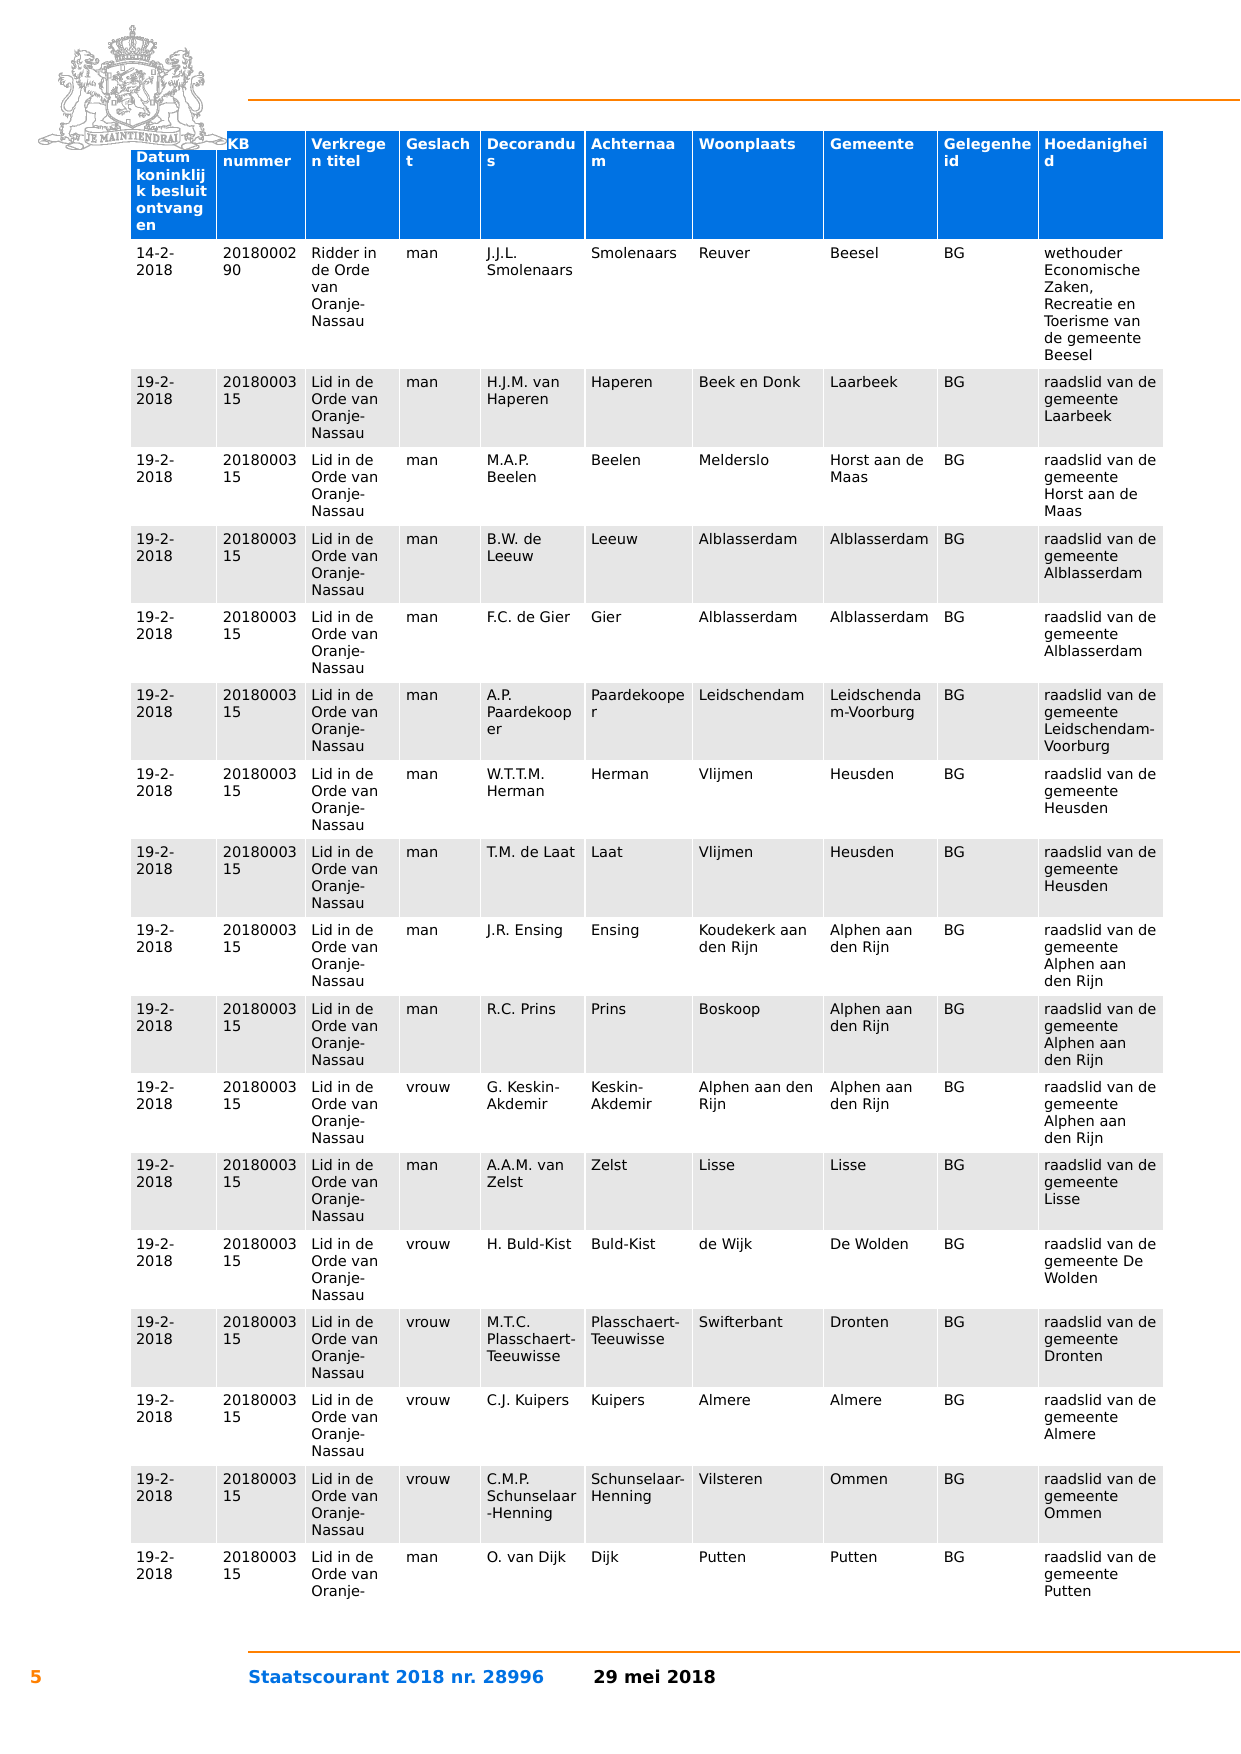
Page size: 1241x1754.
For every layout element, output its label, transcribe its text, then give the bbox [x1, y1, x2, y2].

table_cell raadslid van de gemeente Alphen aan den Rijn [1039, 996, 1163, 1073]
table_cell Leeuw [586, 526, 692, 603]
table_cell 2018000290 [217, 240, 305, 368]
table_cell 19-2-2018 [131, 1388, 216, 1465]
table_cell Lid in de Orde van Oranje- [306, 1544, 399, 1604]
table_cell man [400, 1153, 480, 1230]
table_cell Vilsteren [693, 1466, 823, 1543]
table_cell Lid in de Orde van Oranje-Nassau [306, 526, 399, 603]
table_cell raadslid van de gemeente De Wolden [1039, 1231, 1163, 1308]
table_cell Alphen aan den Rijn [693, 1074, 823, 1152]
table_cell Dronten [824, 1309, 937, 1387]
table_cell Beek en Donk [693, 369, 823, 447]
table_cell Lisse [693, 1153, 823, 1230]
table_cell BG [938, 1544, 1038, 1604]
table_cell C.M.P. Schunselaar-Henning [481, 1466, 584, 1543]
table_cell C.J. Kuipers [481, 1388, 584, 1465]
table_cell Reuver [693, 240, 823, 368]
table_cell Vlijmen [693, 761, 823, 838]
table_cell J.J.L. Smolenaars [481, 240, 584, 368]
table_cell Prins [586, 996, 692, 1073]
table_header KB nummer [217, 131, 305, 239]
table_cell 19-2-2018 [131, 604, 216, 682]
table_cell W.T.T.M. Herman [481, 761, 584, 838]
table_cell 2018000315 [217, 839, 305, 917]
table_cell BG [938, 839, 1038, 917]
table_cell BG [938, 1309, 1038, 1387]
table_cell Lid in de Orde van Oranje-Nassau [306, 1074, 399, 1152]
table_cell vrouw [400, 1388, 480, 1465]
table_cell 2018000315 [217, 1388, 305, 1465]
table_cell raadslid van de gemeente Ommen [1039, 1466, 1163, 1543]
table_cell man [400, 526, 480, 603]
table_cell 19-2-2018 [131, 1074, 216, 1152]
table_cell man [400, 761, 480, 838]
table_cell O. van Dijk [481, 1544, 584, 1604]
table_cell Schunselaar-Henning [586, 1466, 692, 1543]
table_cell H. Buld-Kist [481, 1231, 584, 1308]
table_cell raadslid van de gemeente Alphen aan den Rijn [1039, 918, 1163, 995]
table_cell 19-2-2018 [131, 918, 216, 995]
table_cell Vlijmen [693, 839, 823, 917]
table_cell Beesel [824, 240, 937, 368]
table_header Woonplaats [693, 131, 823, 239]
table_cell Dijk [586, 1544, 692, 1604]
table_cell BG [938, 1466, 1038, 1543]
table_cell Melderslo [693, 448, 823, 525]
table_cell 19-2-2018 [131, 1466, 216, 1543]
table_cell BG [938, 761, 1038, 838]
table_cell BG [938, 996, 1038, 1073]
table_cell Gier [586, 604, 692, 682]
table_cell J.R. Ensing [481, 918, 584, 995]
table_cell 19-2-2018 [131, 1231, 216, 1308]
table_cell Zelst [586, 1153, 692, 1230]
picture [38, 25, 227, 150]
table_cell R.C. Prins [481, 996, 584, 1073]
table_cell 2018000315 [217, 1074, 305, 1152]
table_cell Boskoop [693, 996, 823, 1073]
table_cell wethouder Economische Zaken, Recreatie en Toerisme van de gemeente Beesel [1039, 240, 1163, 368]
table_cell Putten [693, 1544, 823, 1604]
table_cell 2018000315 [217, 526, 305, 603]
table_cell Alblasserdam [693, 526, 823, 603]
table_cell Lid in de Orde van Oranje-Nassau [306, 604, 399, 682]
table_cell 2018000315 [217, 1309, 305, 1387]
table_cell Heusden [824, 839, 937, 917]
table_cell raadslid van de gemeente Putten [1039, 1544, 1163, 1604]
table_cell 19-2-2018 [131, 448, 216, 525]
table_cell Lid in de Orde van Oranje-Nassau [306, 996, 399, 1073]
table_cell man [400, 996, 480, 1073]
table_cell Buld-Kist [586, 1231, 692, 1308]
table_cell G. Keskin-Akdemir [481, 1074, 584, 1152]
table_cell 19-2-2018 [131, 761, 216, 838]
table_cell Lid in de Orde van Oranje-Nassau [306, 448, 399, 525]
table_cell 2018000315 [217, 1153, 305, 1230]
table_cell raadslid van de gemeente Alblasserdam [1039, 604, 1163, 682]
table_cell Ridder in de Orde van Oranje-Nassau [306, 240, 399, 368]
table_cell 2018000315 [217, 1466, 305, 1543]
table_cell man [400, 448, 480, 525]
table_cell raadslid van de gemeente Almere [1039, 1388, 1163, 1465]
table_cell Alblasserdam [693, 604, 823, 682]
table_cell Lid in de Orde van Oranje-Nassau [306, 1153, 399, 1230]
table_cell Lid in de Orde van Oranje-Nassau [306, 1309, 399, 1387]
table_cell 2018000315 [217, 369, 305, 447]
table_cell Lid in de Orde van Oranje-Nassau [306, 761, 399, 838]
table_cell raadslid van de gemeente Laarbeek [1039, 369, 1163, 447]
table_cell B.W. de Leeuw [481, 526, 584, 603]
table_cell 19-2-2018 [131, 526, 216, 603]
table_cell man [400, 369, 480, 447]
table_cell F.C. de Gier [481, 604, 584, 682]
table_cell A.P. Paardekooper [481, 683, 584, 760]
table_cell man [400, 839, 480, 917]
table_cell M.A.P. Beelen [481, 448, 584, 525]
table_cell raadslid van de gemeente Leidschendam-Voorburg [1039, 683, 1163, 760]
table_cell Herman [586, 761, 692, 838]
table_cell 19-2-2018 [131, 996, 216, 1073]
table_cell Heusden [824, 761, 937, 838]
table_header Gemeente [824, 131, 937, 239]
table_cell Plasschaert-Teeuwisse [586, 1309, 692, 1387]
table_header Decorandus [481, 131, 584, 239]
table_cell BG [938, 1074, 1038, 1152]
table_cell raadslid van de gemeente Lisse [1039, 1153, 1163, 1230]
table_cell Beelen [586, 448, 692, 525]
table_cell Ommen [824, 1466, 937, 1543]
table_cell A.A.M. van Zelst [481, 1153, 584, 1230]
table_cell Haperen [586, 369, 692, 447]
table_cell Lid in de Orde van Oranje-Nassau [306, 1466, 399, 1543]
table_cell Lid in de Orde van Oranje-Nassau [306, 369, 399, 447]
table_cell BG [938, 369, 1038, 447]
table_cell BG [938, 1153, 1038, 1230]
table_cell Lid in de Orde van Oranje-Nassau [306, 1231, 399, 1308]
table_cell Laarbeek [824, 369, 937, 447]
table_cell 19-2-2018 [131, 369, 216, 447]
table_cell T.M. de Laat [481, 839, 584, 917]
table_cell 2018000315 [217, 448, 305, 525]
table_cell 19-2-2018 [131, 1309, 216, 1387]
table_cell Lid in de Orde van Oranje-Nassau [306, 839, 399, 917]
table_cell BG [938, 918, 1038, 995]
table_cell Leidschendam-Voorburg [824, 683, 937, 760]
table_header Gelegenheid [938, 131, 1038, 239]
table_cell Alphen aan den Rijn [824, 918, 937, 995]
table_cell 19-2-2018 [131, 1153, 216, 1230]
table_header Achternaam [586, 131, 692, 239]
table_cell vrouw [400, 1309, 480, 1387]
table_cell Lid in de Orde van Oranje-Nassau [306, 918, 399, 995]
table_cell De Wolden [824, 1231, 937, 1308]
table_cell Koudekerk aan den Rijn [693, 918, 823, 995]
table_cell raadslid van de gemeente Horst aan de Maas [1039, 448, 1163, 525]
table_cell vrouw [400, 1231, 480, 1308]
table_cell 2018000315 [217, 996, 305, 1073]
table_cell Paardekooper [586, 683, 692, 760]
table_cell M.T.C. Plasschaert-Teeuwisse [481, 1309, 584, 1387]
table_cell man [400, 918, 480, 995]
table_cell raadslid van de gemeente Alblasserdam [1039, 526, 1163, 603]
table_cell 2018000315 [217, 604, 305, 682]
table_cell BG [938, 1388, 1038, 1465]
table_cell de Wijk [693, 1231, 823, 1308]
table_cell Lid in de Orde van Oranje-Nassau [306, 683, 399, 760]
table_cell Alphen aan den Rijn [824, 996, 937, 1073]
table_header Datum koninklijk besluit ontvangen [131, 150, 216, 239]
table_cell BG [938, 526, 1038, 603]
table_cell man [400, 604, 480, 682]
table_cell vrouw [400, 1074, 480, 1152]
table_cell H.J.M. van Haperen [481, 369, 584, 447]
table_cell BG [938, 240, 1038, 368]
table_cell Horst aan de Maas [824, 448, 937, 525]
table_cell Almere [693, 1388, 823, 1465]
table_cell 14-2-2018 [131, 240, 216, 368]
table_cell 19-2-2018 [131, 1544, 216, 1604]
table_cell vrouw [400, 1466, 480, 1543]
table_cell raadslid van de gemeente Alphen aan den Rijn [1039, 1074, 1163, 1152]
table_cell man [400, 683, 480, 760]
table_cell Laat [586, 839, 692, 917]
table_header Verkregen titel [306, 131, 399, 239]
table_cell 2018000315 [217, 761, 305, 838]
table_cell man [400, 1544, 480, 1604]
table_cell BG [938, 1231, 1038, 1308]
table_cell Lid in de Orde van Oranje-Nassau [306, 1388, 399, 1465]
table_cell 19-2-2018 [131, 839, 216, 917]
table_cell man [400, 240, 480, 368]
table_cell Kuipers [586, 1388, 692, 1465]
table_cell Lisse [824, 1153, 937, 1230]
table_cell Swifterbant [693, 1309, 823, 1387]
table_cell raadslid van de gemeente Heusden [1039, 839, 1163, 917]
table_cell Ensing [586, 918, 692, 995]
table_cell 2018000315 [217, 683, 305, 760]
table_header Geslacht [400, 131, 480, 239]
table_cell raadslid van de gemeente Dronten [1039, 1309, 1163, 1387]
table_cell 2018000315 [217, 918, 305, 995]
table_cell BG [938, 448, 1038, 525]
table_cell 2018000315 [217, 1231, 305, 1308]
table_cell Leidschendam [693, 683, 823, 760]
table_cell Almere [824, 1388, 937, 1465]
table_header Hoedanigheid [1039, 131, 1163, 239]
table_cell 19-2-2018 [131, 683, 216, 760]
table_cell BG [938, 604, 1038, 682]
table_cell Smolenaars [586, 240, 692, 368]
table_cell Alphen aan den Rijn [824, 1074, 937, 1152]
table_cell raadslid van de gemeente Heusden [1039, 761, 1163, 838]
table_cell BG [938, 683, 1038, 760]
table_cell 2018000315 [217, 1544, 305, 1604]
table_cell Alblasserdam [824, 604, 937, 682]
table_cell Keskin-Akdemir [586, 1074, 692, 1152]
table_cell Putten [824, 1544, 937, 1604]
table_cell Alblasserdam [824, 526, 937, 603]
